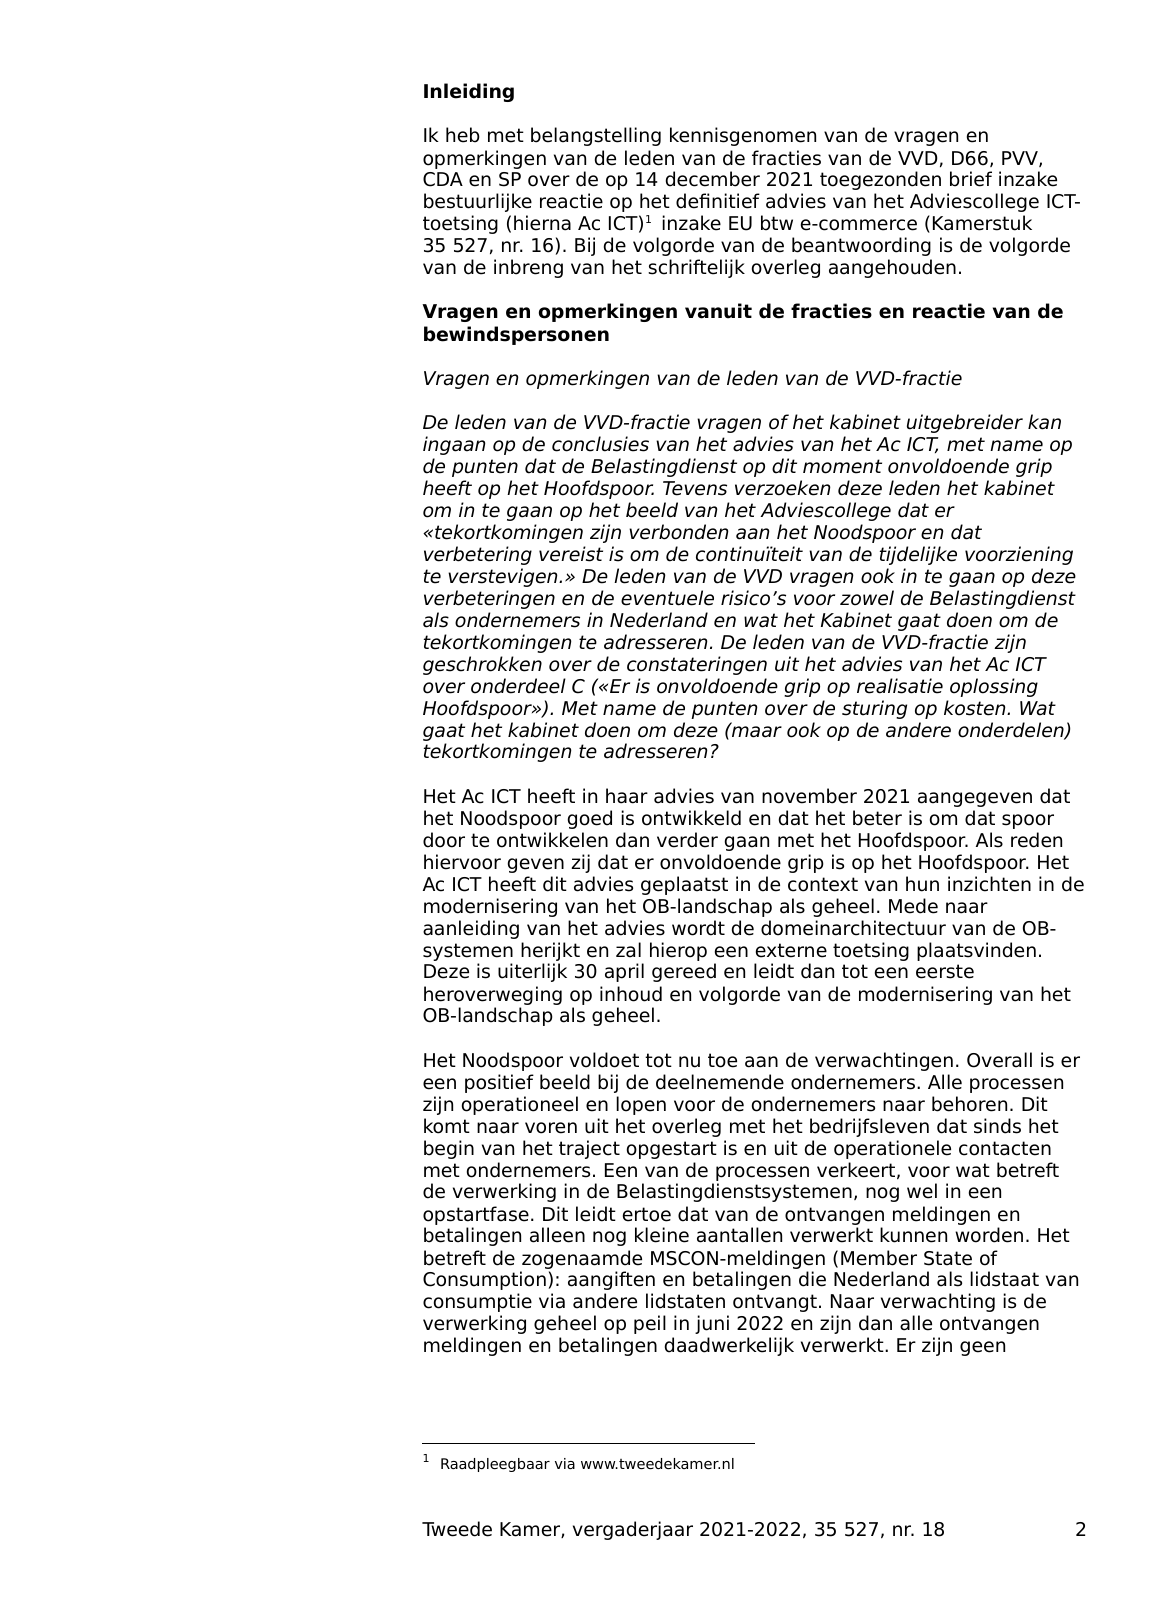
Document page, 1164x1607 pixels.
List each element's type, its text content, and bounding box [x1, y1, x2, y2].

text Het Noodspoor voldoet tot nu toe aan de verwachtingen. Overall is er een positief beeld bij de deelnemende ondernemers. Alle processen zijn operationeel en lopen voor de ondernemers naar behoren. Dit komt naar voren uit het overleg met het bedrijfsleven dat sinds het begin van het traject opgestart is en uit de operationele contacten met ondernemers. Een van de processen verkeert, voor wat betreft de verwerking in de Belastingdienstsystemen, nog wel in een opstartfase. Dit leidt ertoe dat van de ontvangen meldingen en betalingen alleen nog kleine aantallen verwerkt kunnen worden. Het betreft de zogenaamde MSCON-meldingen (Member State of Consumption): aangiften en betalingen die Nederland als lidstaat van consumptie via andere lidstaten ontvangt. Naar verwachting is de verwerking geheel op peil in juni 2022 en zijn dan alle ontvangen meldingen en betalingen daadwerkelijk verwerkt. Er zijn geen [422, 1049, 1087, 1357]
text Het Ac ICT heeft in haar advies van november 2021 aangegeven dat het Noodspoor goed is ontwikkeld en dat het beter is om dat spoor door te ontwikkelen dan verder gaan met het Hoofdspoor. Als reden hiervoor geven zij dat er onvoldoende grip is op het Hoofdspoor. Het Ac ICT heeft dit advies geplaatst in de context van hun inzichten in de modernisering van het OB-landschap als geheel. Mede naar aanleiding van het advies wordt de domeinarchitectuur van de OB-systemen herijkt en zal hierop een externe toetsing plaatsvinden. Deze is uiterlijk 30 april gereed en leidt dan tot een eerste heroverweging op inhoud en volgorde van de modernisering van het OB-landschap als geheel. [422, 786, 1087, 1027]
text Raadpleegbaar via www.tweedekamer.nl [422, 1452, 1087, 1474]
subtitle Vragen en opmerkingen van de leden van de VVD-fractie [422, 368, 1087, 389]
text Ik heb met belangstelling kennisgenomen van de vragen en opmerkingen van de leden van de fracties van de VVD, D66, PVV, CDA en SP over de op 14 december 2021 toegezonden brief inzake bestuurlijke reactie op het definitief advies van het Adviescollege ICT-toetsing (hierna Ac ICT) inzake EU btw e-commerce (Kamerstuk 35 527, nr. 16). Bij de volgorde van de beantwoording is de volgorde van de inbreng van het schriftelijk overleg aangehouden. [422, 125, 1087, 279]
text De leden van de VVD-fractie vragen of het kabinet uitgebreider kan ingaan op de conclusies van het advies van het Ac ICT, met name op de punten dat de Belastingdienst op dit moment onvoldoende grip heeft op het Hoofdspoor. Tevens verzoeken deze leden het kabinet om in te gaan op het beeld van het Adviescollege dat er «tekortkomingen zijn verbonden aan het Noodspoor en dat verbetering vereist is om de continuïteit van de tijdelijke voorziening te verstevigen.» De leden van de VVD vragen ook in te gaan op deze verbeteringen en de eventuele risico’s voor zowel de Belastingdienst als ondernemers in Nederland en wat het Kabinet gaat doen om de tekortkomingen te adresseren. De leden van de VVD-fractie zijn geschrokken over de constateringen uit het advies van het Ac ICT over onderdeel C («Er is onvoldoende grip op realisatie oplossing Hoofdspoor»). Met name de punten over de sturing op kosten. Wat gaat het kabinet doen om deze (maar ook op de andere onderdelen) tekortkomingen te adresseren? [422, 412, 1087, 763]
subtitle Inleiding [422, 81, 1087, 103]
subtitle Vragen en opmerkingen vanuit de fracties en reactie van de bewindspersonen [422, 301, 1087, 345]
